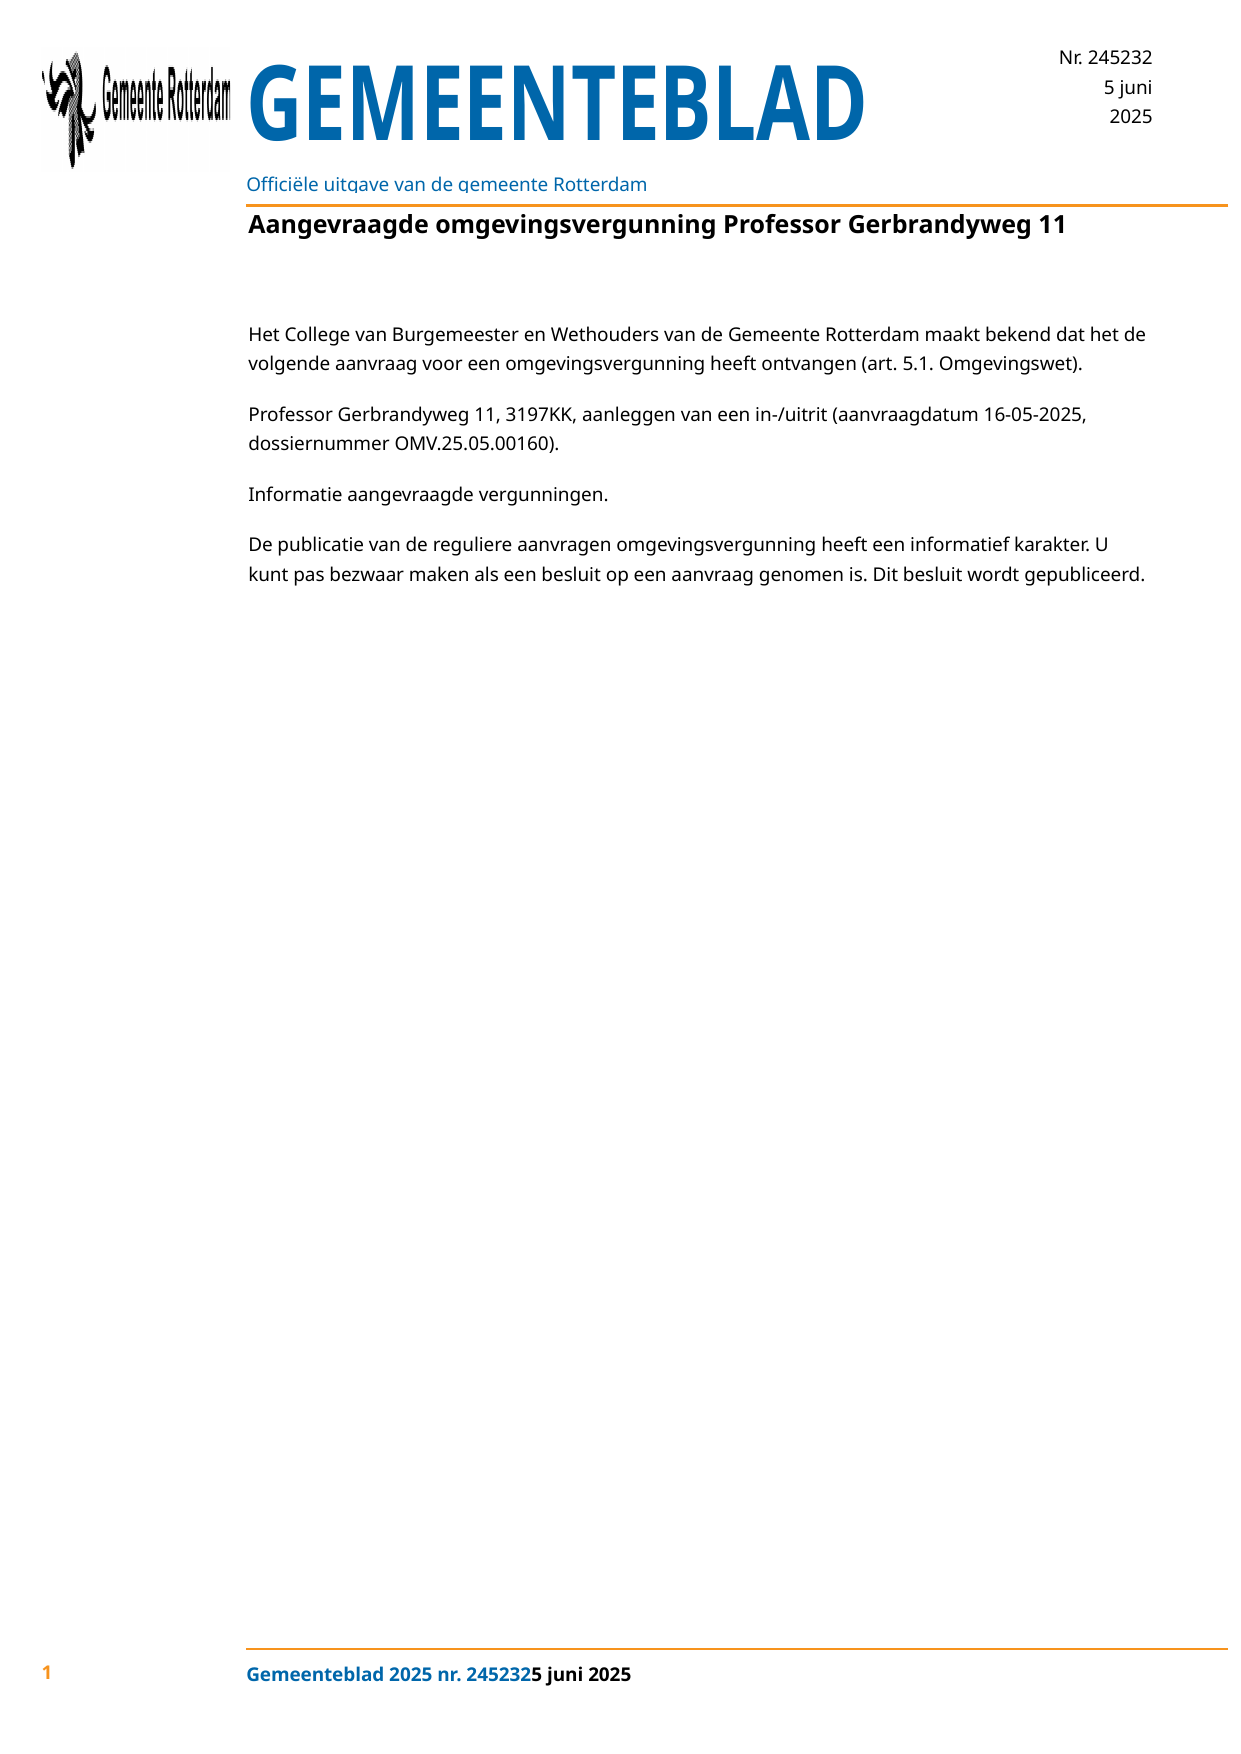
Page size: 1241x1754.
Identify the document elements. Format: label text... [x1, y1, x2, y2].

text Informatie aangevraagde vergunningen. [248, 481, 1152, 506]
text Aangevraagde omgevingsvergunning Professor Gerbrandyweg 11 [248, 207, 1152, 241]
text De publicatie van de reguliere aanvragen omgevingsvergunning heeft een informatief karakter. U kunt pas bezwaar maken als een besluit op een aanvraag genomen is. Dit besluit wordt gepubliceerd. [248, 531, 1152, 586]
text Professor Gerbrandyweg 11, 3197KK, aanleggen van een in-/uitrit (aanvraagdatum 16-05-2025, dossiernummer OMV.25.05.00160). [248, 401, 1152, 456]
picture [41, 47, 231, 172]
text Het College van Burgemeester en Wethouders van de Gemeente Rotterdam maakt bekend dat het de volgende aanvraag voor een omgevingsvergunning heeft ontvangen (art. 5.1. Omgevingswet). [248, 321, 1152, 376]
